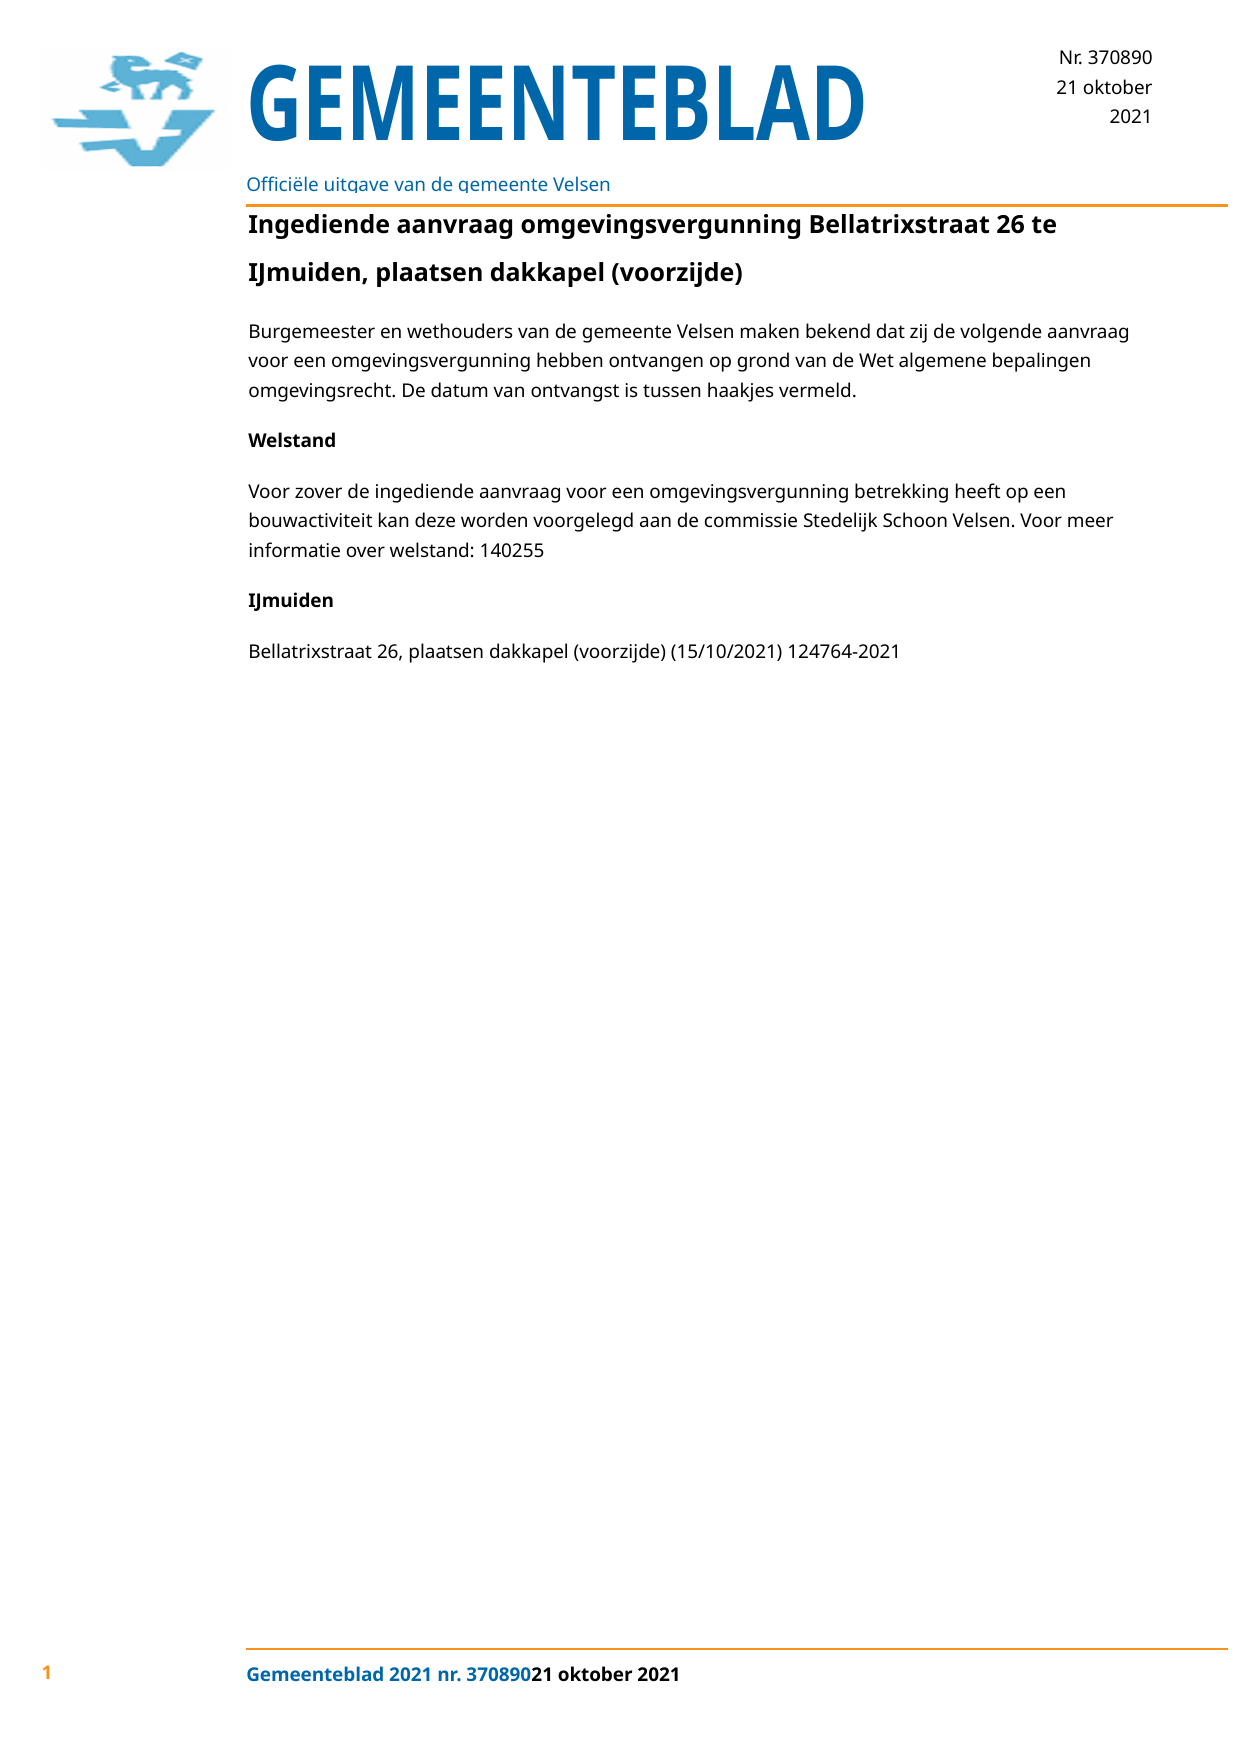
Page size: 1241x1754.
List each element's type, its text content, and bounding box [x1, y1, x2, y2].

text Ingediende aanvraag omgevingsvergunning Bellatrixstraat 26 te IJmuiden, plaatsen dakkapel (voorzijde) [248, 207, 1152, 288]
text Burgemeester en wethouders van de gemeente Velsen maken bekend dat zij de volgende aanvraag voor een omgevingsvergunning hebben ontvangen op grond van de Wet algemene bepalingen omgevingsrecht. De datum van ontvangst is tussen haakjes vermeld. [248, 318, 1152, 403]
text IJmuiden [248, 587, 1152, 613]
text Welstand [248, 427, 1152, 453]
text Voor zover de ingediende aanvraag voor een omgevingsvergunning betrekking heeft op een bouwactiviteit kan deze worden voorgelegd aan de commissie Stedelijk Schoon Velsen. Voor meer informatie over welstand: 140255 [248, 478, 1152, 563]
picture [41, 47, 231, 172]
text Bellatrixstraat 26, plaatsen dakkapel (voorzijde) (15/10/2021) 124764-2021 [248, 638, 1152, 664]
